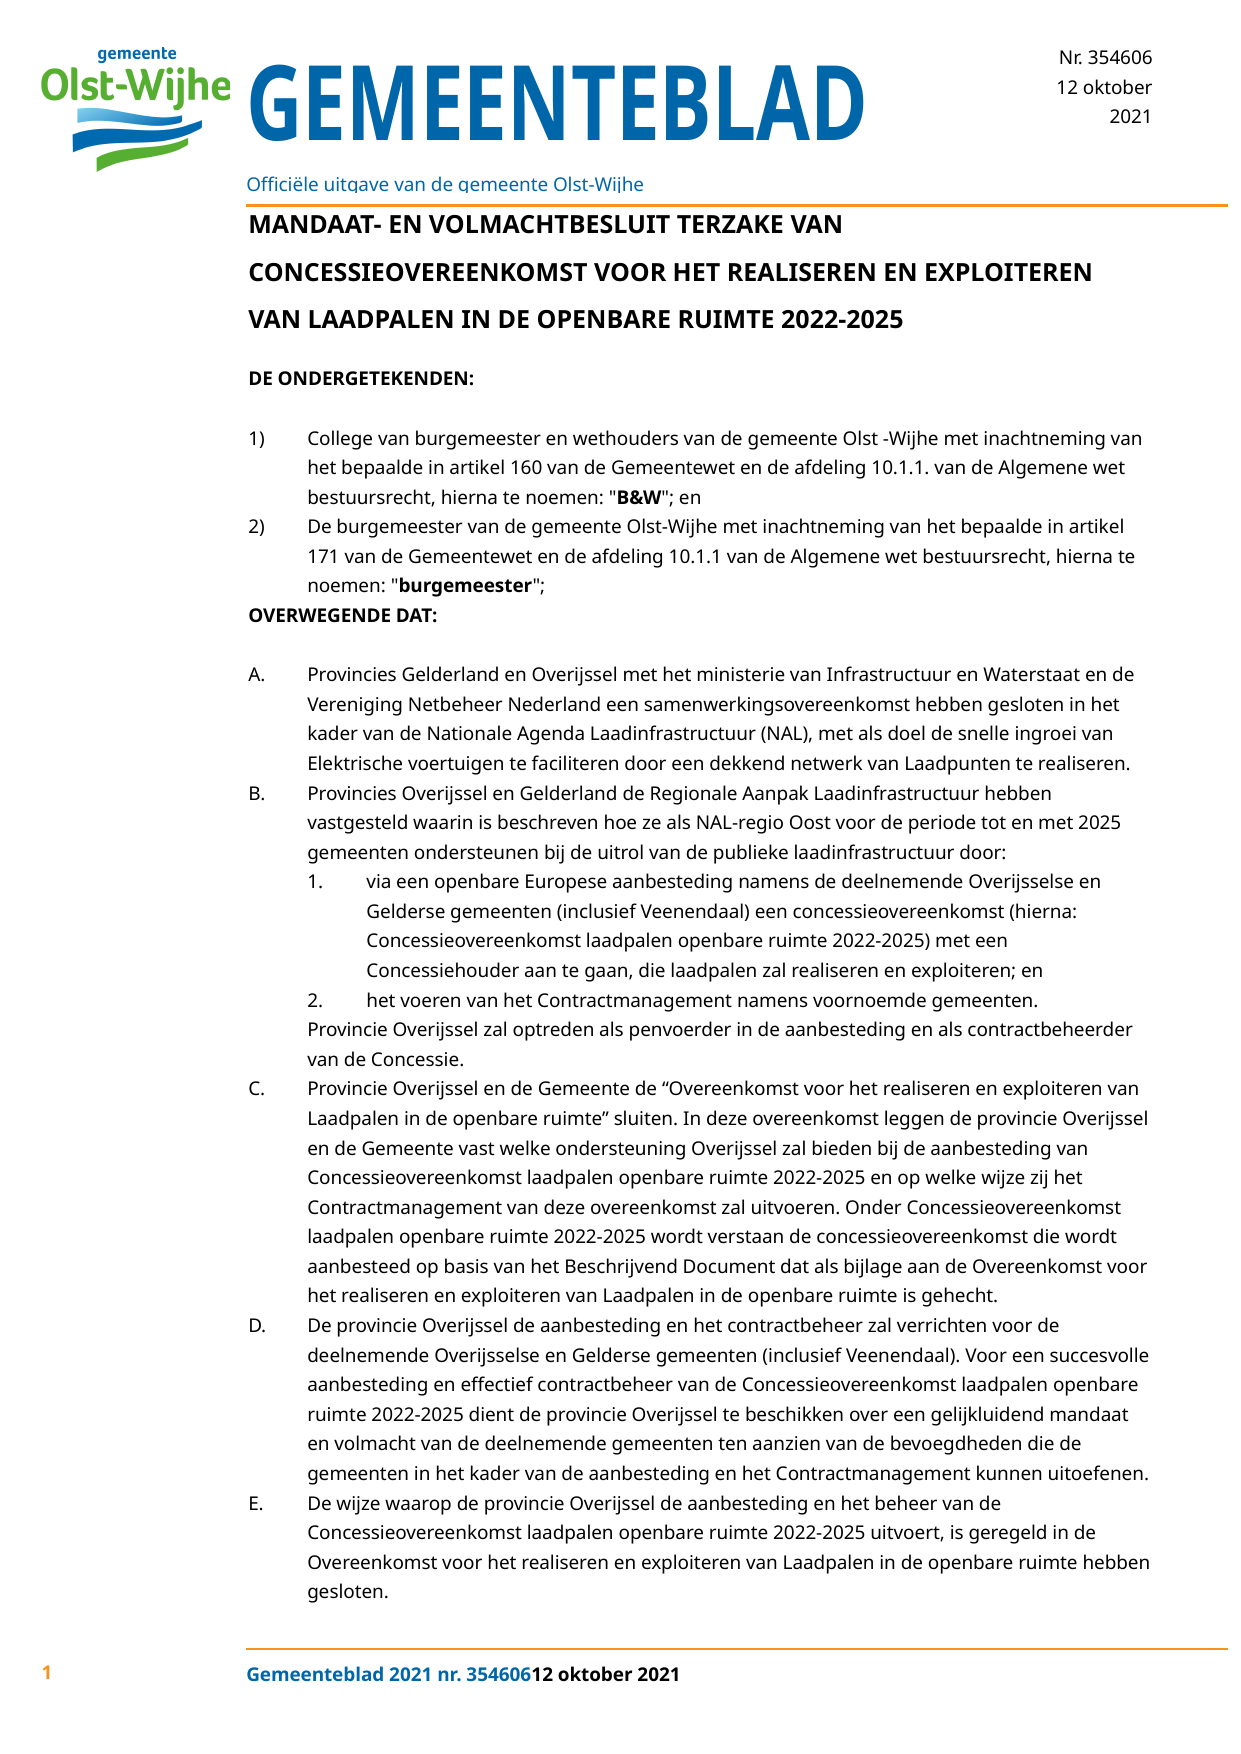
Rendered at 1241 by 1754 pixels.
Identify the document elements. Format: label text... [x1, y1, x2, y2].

list College van burgemeester en wethouders van de gemeente Olst -Wijhe met inachtneming van het bepaalde in artikel 160 van de Gemeentewet en de afdeling 10.1.1. van de Algemene wet bestuursrecht, hierna te noemen: "B&W"; en [248, 425, 1152, 509]
list De burgemeester van de gemeente Olst-Wijhe met inachtneming van het bepaalde in artikel 171 van de Gemeentewet en de afdeling 10.1.1 van de Algemene wet bestuursrecht, hierna te noemen: "burgemeester"; [248, 513, 1152, 598]
text DE ONDERGETEKENDEN: [248, 366, 1152, 391]
picture [41, 47, 231, 172]
list Provincies Gelderland en Overijssel met het ministerie van Infrastructuur en Waterstaat en de Vereniging Netbeheer Nederland een samenwerkingsovereenkomst hebben gesloten in het kader van de Nationale Agenda Laadinfrastructuur (NAL), met als doel de snelle ingroei van Elektrische voertuigen te faciliteren door een dekkend netwerk van Laadpunten te realiseren. [248, 661, 1152, 776]
list De provincie Overijssel de aanbesteding en het contractbeheer zal verrichten voor de deelnemende Overijsselse en Gelderse gemeenten (inclusief Veenendaal). Voor een succesvolle aanbesteding en effectief contractbeheer van de Concessieovereenkomst laadpalen openbare ruimte 2022-2025 dient de provincie Overijssel te beschikken over een gelijkluidend mandaat en volmacht van de deelnemende gemeenten ten aanzien van de bevoegdheden die de gemeenten in het kader van de aanbesteding en het Contractmanagement kunnen uitoefenen. [248, 1312, 1152, 1486]
list het voeren van het Contractmanagement namens voornoemde gemeenten. [307, 987, 1152, 1012]
list De wijze waarop de provincie Overijssel de aanbesteding en het beheer van de Concessieovereenkomst laadpalen openbare ruimte 2022-2025 uitvoert, is geregeld in de Overeenkomst voor het realiseren en exploiteren van Laadpalen in de openbare ruimte hebben gesloten. [248, 1490, 1152, 1604]
list Provincie Overijssel en de Gemeente de “Overeenkomst voor het realiseren en exploiteren van Laadpalen in de openbare ruimte” sluiten. In deze overeenkomst leggen de provincie Overijssel en de Gemeente vast welke ondersteuning Overijssel zal bieden bij de aanbesteding van Concessieovereenkomst laadpalen openbare ruimte 2022-2025 en op welke wijze zij het Contractmanagement van deze overeenkomst zal uitvoeren. Onder Concessieovereenkomst laadpalen openbare ruimte 2022-2025 wordt verstaan de concessieovereenkomst die wordt aanbesteed op basis van het Beschrijvend Document dat als bijlage aan de Overeenkomst voor het realiseren en exploiteren van Laadpalen in de openbare ruimte is gehecht. [248, 1076, 1152, 1308]
text OVERWEGENDE DAT: [248, 602, 1152, 628]
text MANDAAT- EN VOLMACHTBESLUIT TERZAKE VAN CONCESSIEOVEREENKOMST VOOR HET REALISEREN EN EXPLOITEREN VAN LAADPALEN IN DE OPENBARE RUIMTE 2022-2025 [248, 207, 1152, 336]
list Provincies Overijssel en Gelderland de Regionale Aanpak Laadinfrastructuur hebben vastgesteld waarin is beschreven hoe ze als NAL-regio Oost voor de periode tot en met 2025 gemeenten ondersteunen bij de uitrol van de publieke laadinfrastructuur door: [248, 780, 1152, 864]
list via een openbare Europese aanbesteding namens de deelnemende Overijsselse en Gelderse gemeenten (inclusief Veenendaal) een concessieovereenkomst (hierna: Concessieovereenkomst laadpalen openbare ruimte 2022-2025) met een Concessiehouder aan te gaan, die laadpalen zal realiseren en exploiteren; en [307, 868, 1152, 983]
list Provincie Overijssel zal optreden als penvoerder in de aanbesteding en als contractbeheerder van de Concessie. [248, 1016, 1152, 1072]
